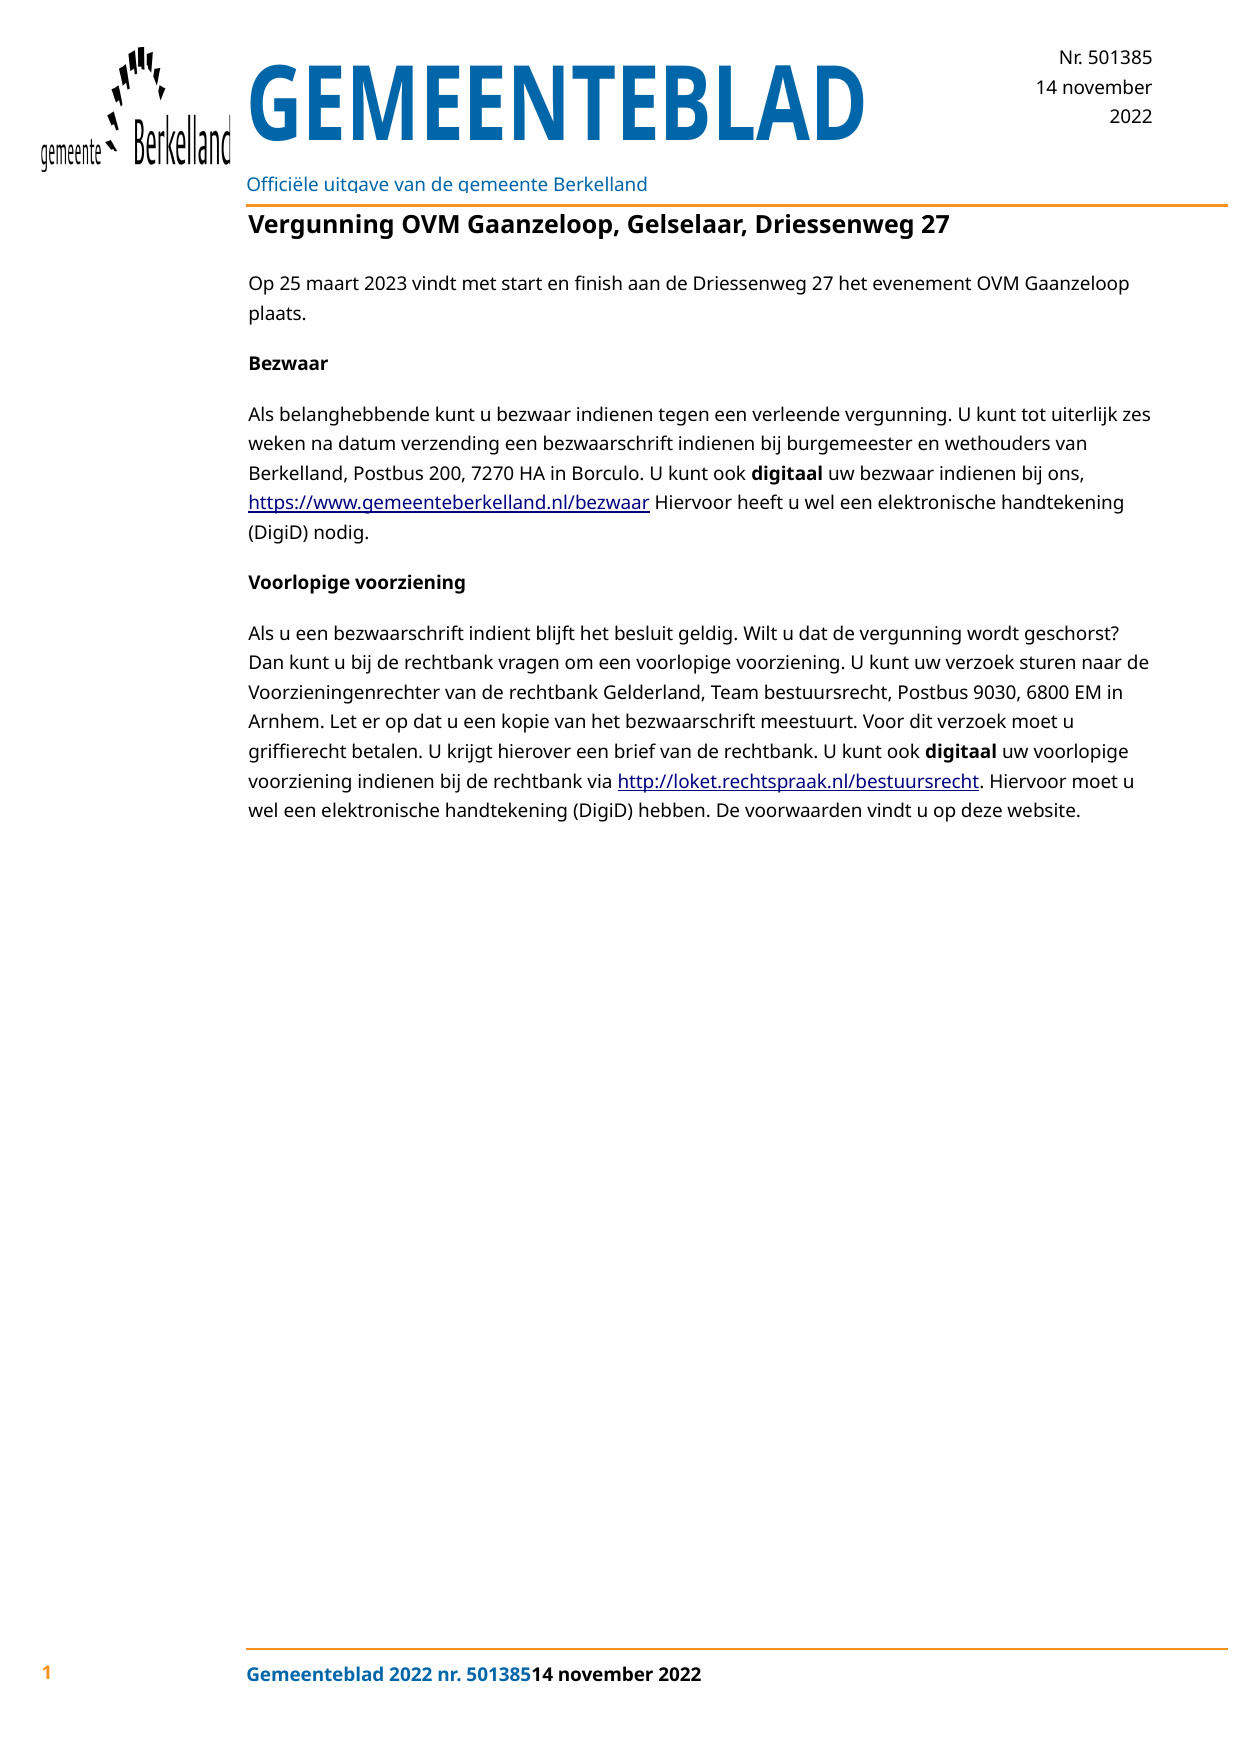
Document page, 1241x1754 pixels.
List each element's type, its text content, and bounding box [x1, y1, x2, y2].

text Als u een bezwaarschrift indient blijft het besluit geldig. Wilt u dat de vergunning wordt geschorst? Dan kunt u bij de rechtbank vragen om een voorlopige voorziening. U kunt uw verzoek sturen naar de Voorzieningenrechter van de rechtbank Gelderland, Team bestuursrecht, Postbus 9030, 6800 EM in Arnhem. Let er op dat u een kopie van het bezwaarschrift meestuurt. Voor dit verzoek moet u griffierecht betalen. U krijgt hierover een brief van de rechtbank. U kunt ook digitaal uw voorlopige voorziening indienen bij de rechtbank via http://loket.rechtspraak.nl/bestuursrecht. Hiervoor moet u wel een elektronische handtekening (DigiD) hebben. De voorwaarden vindt u op deze website. [248, 620, 1152, 823]
text Als belanghebbende kunt u bezwaar indienen tegen een verleende vergunning. U kunt tot uiterlijk zes weken na datum verzending een bezwaarschrift indienen bij burgemeester en wethouders van Berkelland, Postbus 200, 7270 HA in Borculo. U kunt ook digitaal uw bezwaar indienen bij ons, https://www.gemeenteberkelland.nl/bezwaar Hiervoor heeft u wel een elektronische handtekening (DigiD) nodig. [248, 401, 1152, 545]
text Vergunning OVM Gaanzeloop, Gelselaar, Driessenweg 27 [248, 207, 1152, 241]
text Voorlopige voorziening [248, 569, 1152, 595]
text Op 25 maart 2023 vindt met start en finish aan de Driessenweg 27 het evenement OVM Gaanzeloop plaats. [248, 270, 1152, 326]
text Bezwaar [248, 350, 1152, 376]
picture [41, 47, 231, 172]
